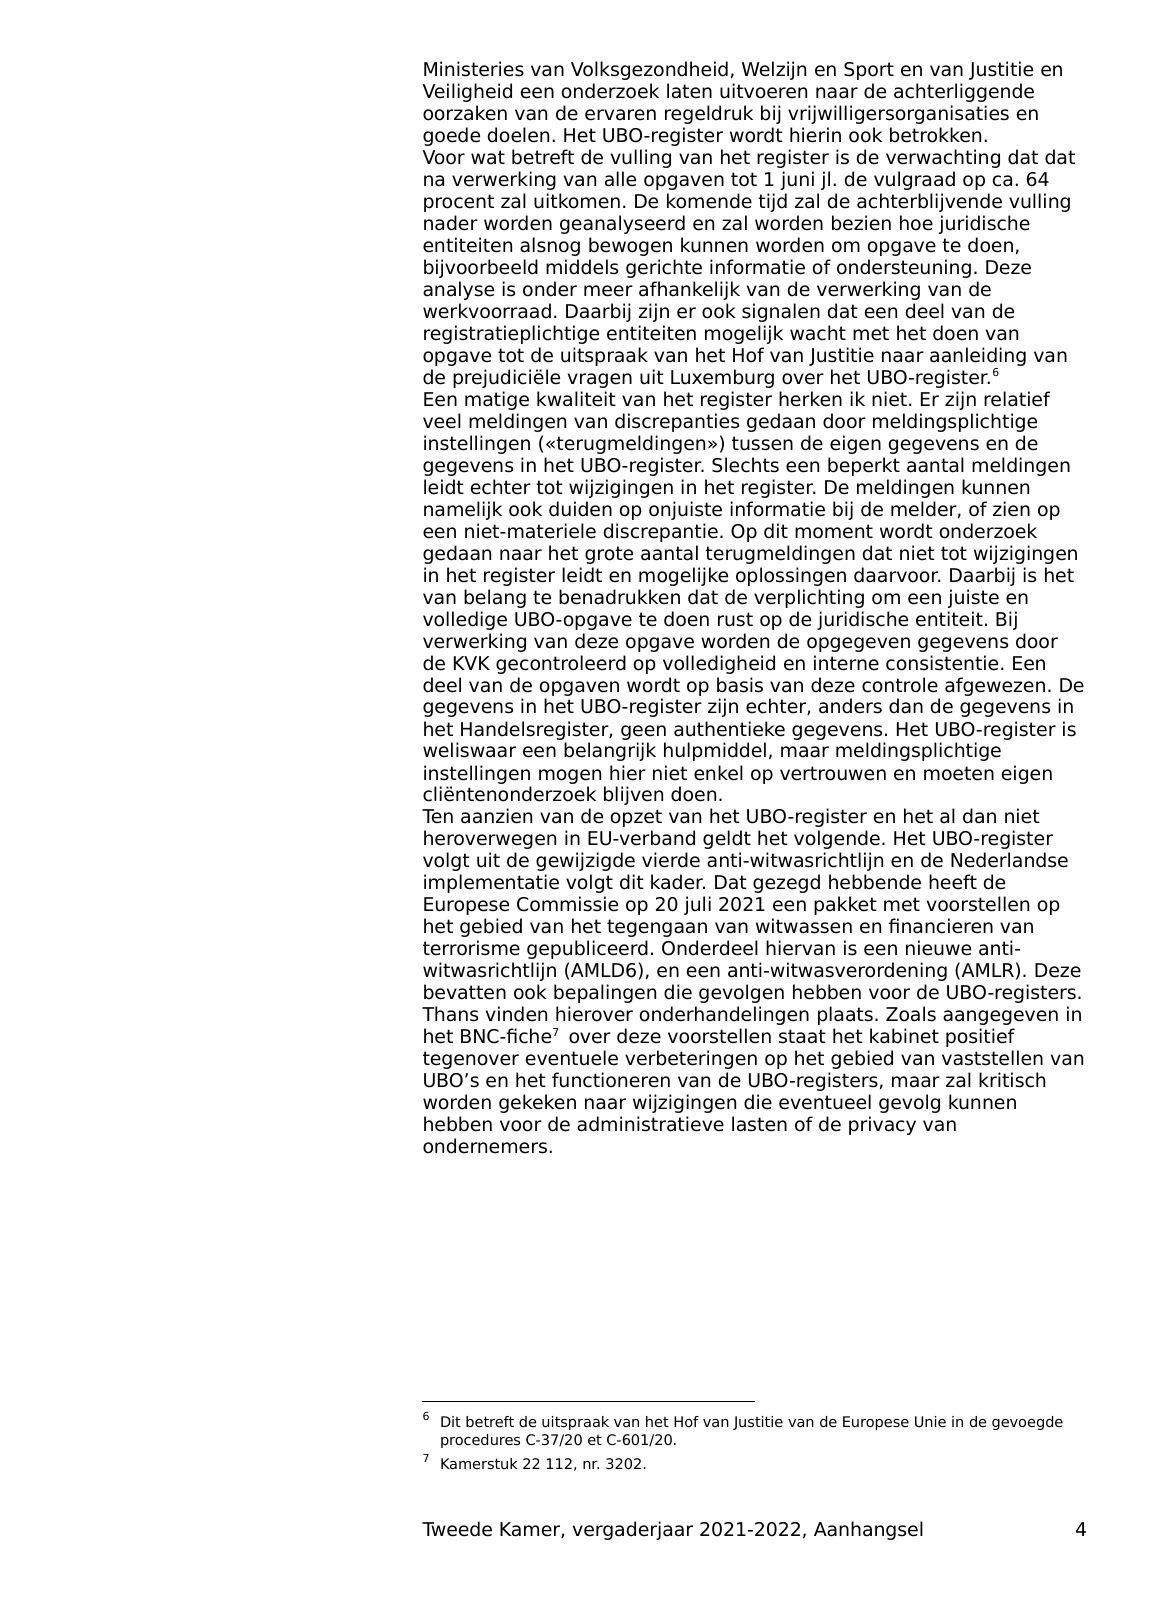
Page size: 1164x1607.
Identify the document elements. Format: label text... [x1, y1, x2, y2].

text Kamerstuk 22 112, nr. 3202. [422, 1452, 1087, 1474]
text Ten aanzien van de opzet van het UBO-register en het al dan niet heroverwegen in EU-verband geldt het volgende. Het UBO-register volgt uit de gewijzigde vierde anti-witwasrichtlijn en de Nederlandse implementatie volgt dit kader. Dat gezegd hebbende heeft de Europese Commissie op 20 juli 2021 een pakket met voorstellen op het gebied van het tegengaan van witwassen en financieren van terrorisme gepubliceerd. Onderdeel hiervan is een nieuwe anti-witwasrichtlijn (AMLD6), en een anti-witwasverordening (AMLR). Deze bevatten ook bepalingen die gevolgen hebben voor de UBO-registers. Thans vinden hierover onderhandelingen plaats. Zoals aangegeven in het BNC-fiche over deze voorstellen staat het kabinet positief tegenover eventuele verbeteringen op het gebied van vaststellen van UBO’s en het functioneren van de UBO-registers, maar zal kritisch worden gekeken naar wijzigingen die eventueel gevolg kunnen hebben voor de administratieve lasten of de privacy van ondernemers. [422, 806, 1087, 1158]
text Ministeries van Volksgezondheid, Welzijn en Sport en van Justitie en Veiligheid een onderzoek laten uitvoeren naar de achterliggende oorzaken van de ervaren regeldruk bij vrijwilligersorganisaties en goede doelen. Het UBO-register wordt hierin ook betrokken. [422, 59, 1087, 147]
text Dit betreft de uitspraak van het Hof van Justitie van de Europese Unie in de gevoegde procedures C-37/20 et C-601/20. [422, 1410, 1087, 1449]
text Een matige kwaliteit van het register herken ik niet. Er zijn relatief veel meldingen van discrepanties gedaan door meldingsplichtige instellingen («terugmeldingen») tussen de eigen gegevens en de gegevens in het UBO-register. Slechts een beperkt aantal meldingen leidt echter tot wijzigingen in het register. De meldingen kunnen namelijk ook duiden op onjuiste informatie bij de melder, of zien op een niet-materiele discrepantie. Op dit moment wordt onderzoek gedaan naar het grote aantal terugmeldingen dat niet tot wijzigingen in het register leidt en mogelijke oplossingen daarvoor. Daarbij is het van belang te benadrukken dat de verplichting om een juiste en volledige UBO-opgave te doen rust op de juridische entiteit. Bij verwerking van deze opgave worden de opgegeven gegevens door de KVK gecontroleerd op volledigheid en interne consistentie. Een deel van de opgaven wordt op basis van deze controle afgewezen. De gegevens in het UBO-register zijn echter, anders dan de gegevens in het Handelsregister, geen authentieke gegevens. Het UBO-register is weliswaar een belangrijk hulpmiddel, maar meldingsplichtige instellingen mogen hier niet enkel op vertrouwen en moeten eigen cliëntenonderzoek blijven doen. [422, 389, 1087, 806]
text Voor wat betreft de vulling van het register is de verwachting dat dat na verwerking van alle opgaven tot 1 juni jl. de vulgraad op ca. 64 procent zal uitkomen. De komende tijd zal de achterblijvende vulling nader worden geanalyseerd en zal worden bezien hoe juridische entiteiten alsnog bewogen kunnen worden om opgave te doen, bijvoorbeeld middels gerichte informatie of ondersteuning. Deze analyse is onder meer afhankelijk van de verwerking van de werkvoorraad. Daarbij zijn er ook signalen dat een deel van de registratieplichtige entiteiten mogelijk wacht met het doen van opgave tot de uitspraak van het Hof van Justitie naar aanleiding van de prejudiciële vragen uit Luxemburg over het UBO-register. [422, 147, 1087, 389]
